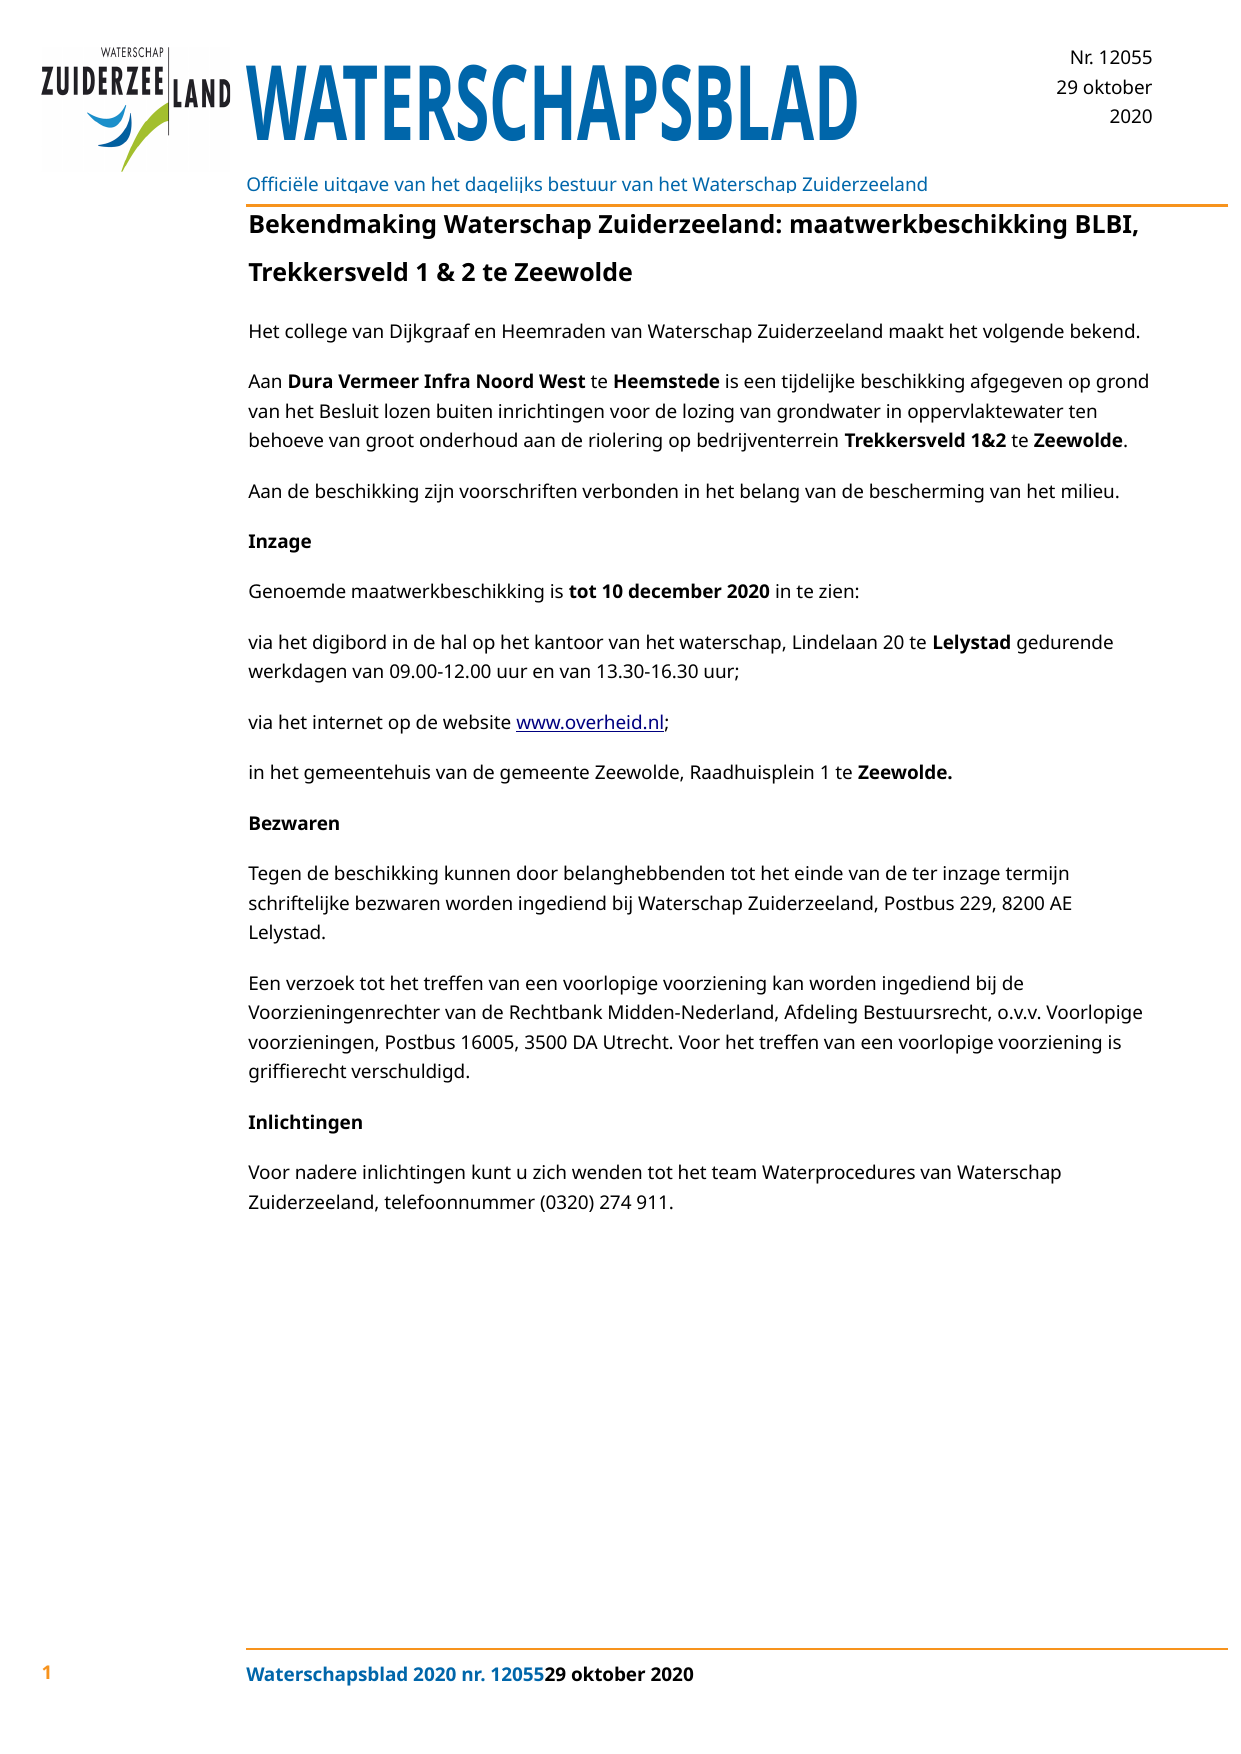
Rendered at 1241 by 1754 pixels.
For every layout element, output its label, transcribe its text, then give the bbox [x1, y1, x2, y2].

text Voor nadere inlichtingen kunt u zich wenden tot het team Waterprocedures van Waterschap Zuiderzeeland, telefoonnummer (0320) 274 911. [248, 1159, 1152, 1215]
text Inlichtingen [248, 1109, 1152, 1135]
text via het internet op de website www.overheid.nl; [248, 709, 1152, 735]
text Aan Dura Vermeer Infra Noord West te Heemstede is een tijdelijke beschikking afgegeven op grond van het Besluit lozen buiten inrichtingen voor de lozing van grondwater in oppervlakte­water ten behoeve van groot onderhoud aan de riolering op bedrijventerrein Trekkersveld 1&2 te Zeewolde. [248, 368, 1152, 453]
text Aan de beschikking zijn voorschriften verbonden in het belang van de bescherming van het milieu. [248, 478, 1152, 504]
text Bezwaren [248, 810, 1152, 836]
text Inzage [248, 528, 1152, 554]
text via het digibord in de hal op het kantoor van het waterschap, Lindelaan 20 te Lelystad gedurende werkdagen van 09.00-12.00 uur en van 13.30-16.30 uur; [248, 629, 1152, 684]
text in het gemeentehuis van de gemeente Zeewolde, Raadhuisplein 1 te Zeewolde. [248, 759, 1152, 785]
text Tegen de beschikking kunnen door belanghebbenden tot het einde van de ter inzage termijn schriftelijke bezwaren worden ingediend bij Waterschap Zuiderzeeland, Postbus 229, 8200 AE Lelystad. [248, 860, 1152, 945]
text Het college van Dijkgraaf en Heemraden van Waterschap Zuiderzeeland maakt het volgende bekend. [248, 318, 1152, 344]
picture [41, 47, 231, 172]
text Een verzoek tot het treffen van een voorlopige voorziening kan worden ingediend bij de Voorzieningenrechter van de Rechtbank Midden-Nederland, Afdeling Bestuursrecht, o.v.v. Voorlopige voorzieningen, Postbus 16005, 3500 DA Utrecht. Voor het treffen van een voorlopige voorziening is griffierecht verschuldigd. [248, 970, 1152, 1084]
text Bekendmaking Waterschap Zuiderzeeland: maatwerkbeschikking BLBI, Trekkersveld 1 & 2 te Zeewolde [248, 207, 1152, 288]
text Genoemde maatwerkbeschikking is tot 10 december 2020 in te zien: [248, 579, 1152, 604]
